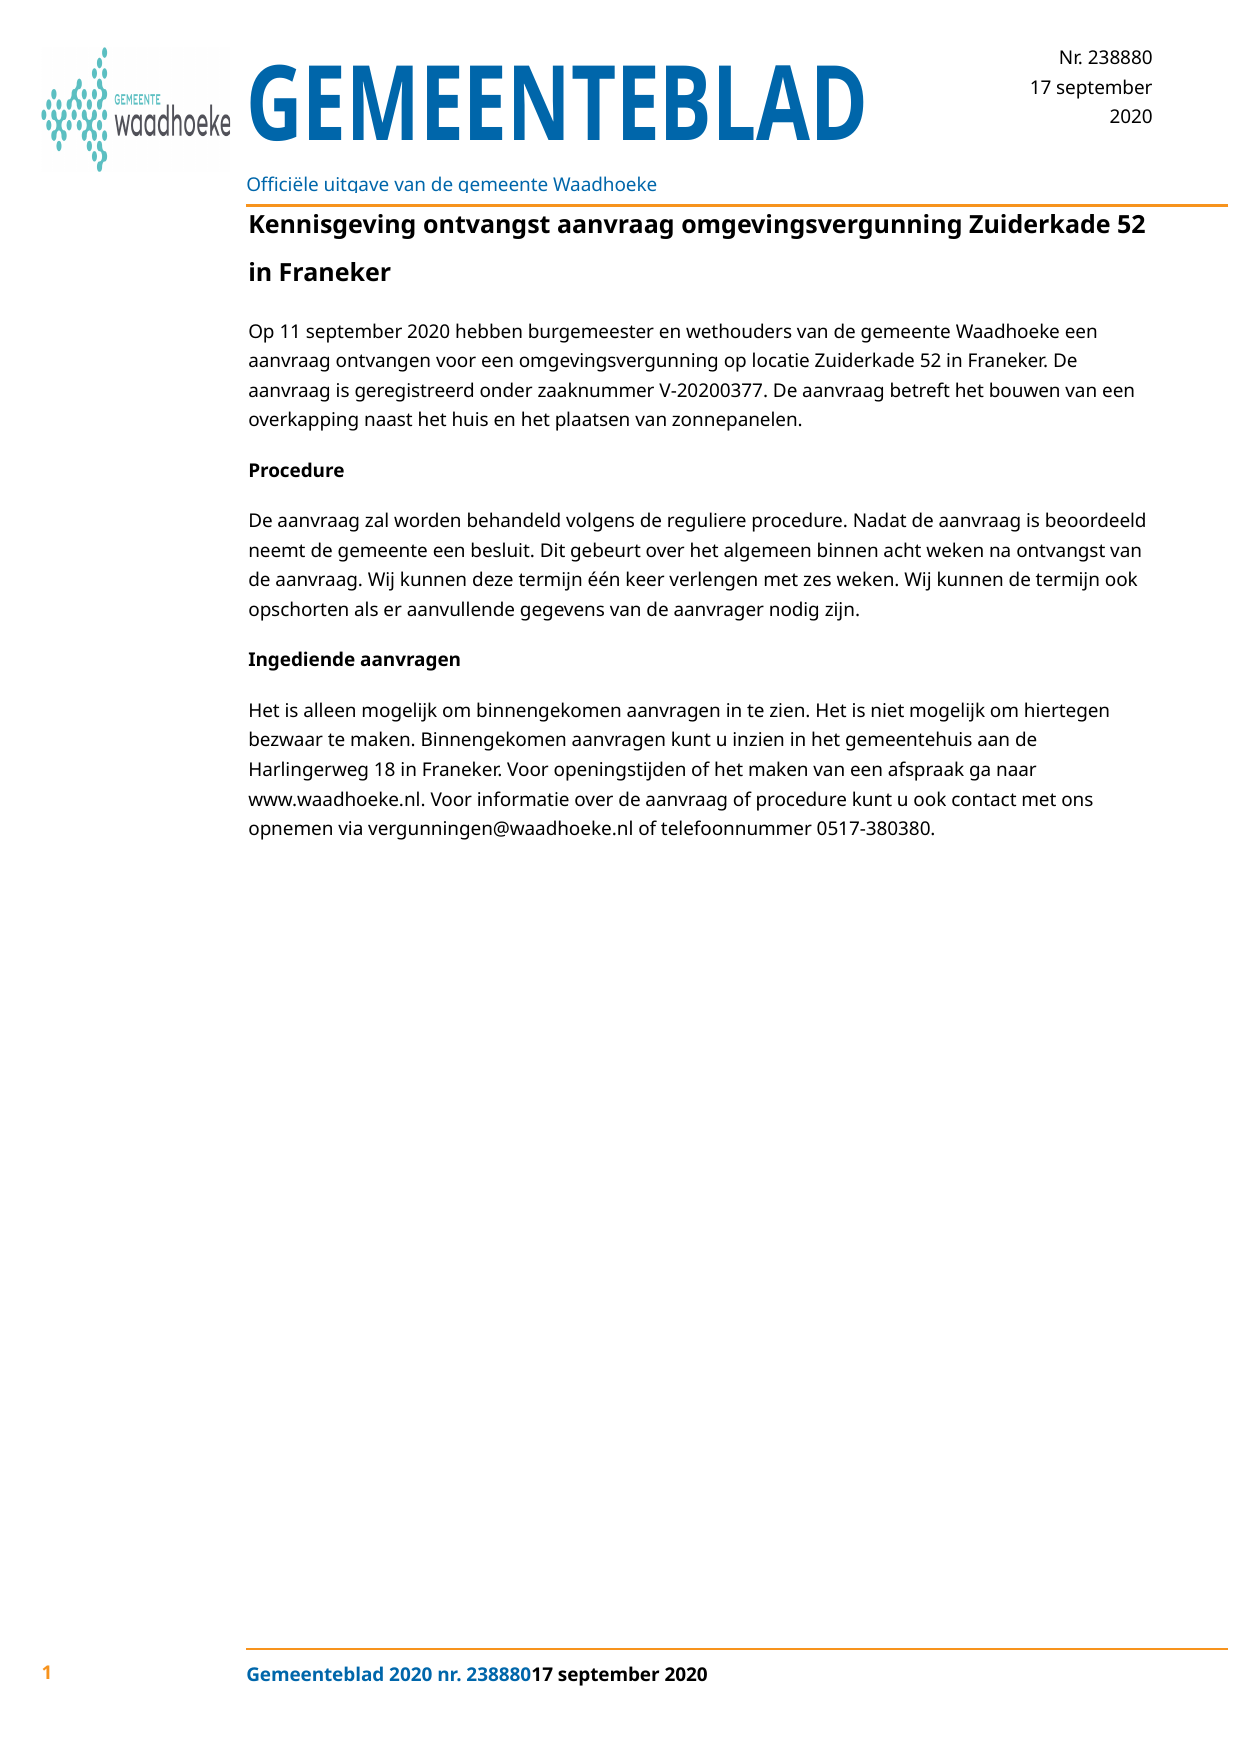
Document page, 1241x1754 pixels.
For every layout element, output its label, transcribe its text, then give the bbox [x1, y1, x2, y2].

text Ingediende aanvragen [248, 647, 1152, 672]
picture [41, 47, 231, 172]
text De aanvraag zal worden behandeld volgens de reguliere procedure. Nadat de aanvraag is beoordeeld neemt de gemeente een besluit. Dit gebeurt over het algemeen binnen acht weken na ontvangst van de aanvraag. Wij kunnen deze termijn één keer verlengen met zes weken. Wij kunnen de termijn ook opschorten als er aanvullende gegevens van de aanvrager nodig zijn. [248, 507, 1152, 622]
text Kennisgeving ontvangst aanvraag omgevingsvergunning Zuiderkade 52 in Franeker [248, 207, 1152, 288]
text Het is alleen mogelijk om binnengekomen aanvragen in te zien. Het is niet mogelijk om hiertegen bezwaar te maken. Binnengekomen aanvragen kunt u inzien in het gemeentehuis aan de Harlingerweg 18 in Franeker. Voor openingstijden of het maken van een afspraak ga naar www.waadhoeke.nl. Voor informatie over de aanvraag of procedure kunt u ook contact met ons opnemen via vergunningen@waadhoeke.nl of telefoonnummer 0517-380380. [248, 697, 1152, 841]
text Procedure [248, 457, 1152, 483]
text Op 11 september 2020 hebben burgemeester en wethouders van de gemeente Waadhoeke een aanvraag ontvangen voor een omgevingsvergunning op locatie Zuiderkade 52 in Franeker. De aanvraag is geregistreerd onder zaaknummer V-20200377. De aanvraag betreft het bouwen van een overkapping naast het huis en het plaatsen van zonnepanelen. [248, 318, 1152, 432]
